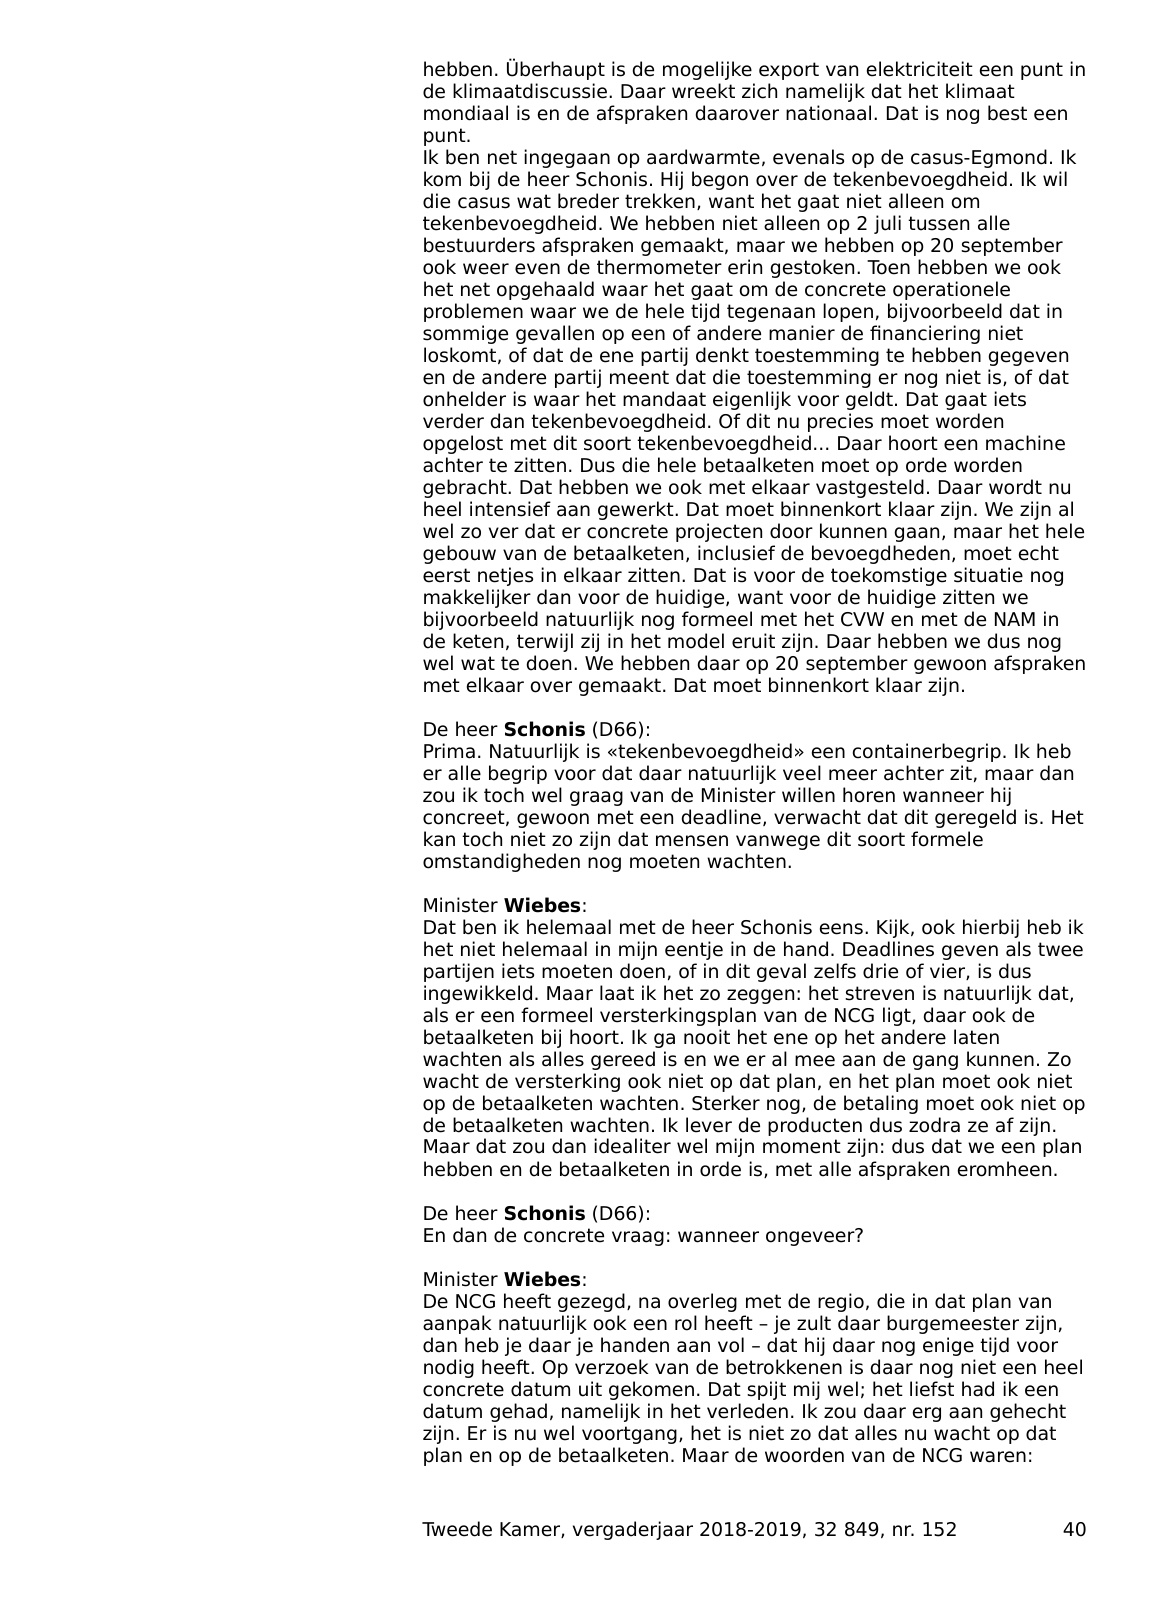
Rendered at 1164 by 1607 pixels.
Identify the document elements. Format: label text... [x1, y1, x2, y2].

text De NCG heeft gezegd, na overleg met de regio, die in dat plan van aanpak natuurlijk ook een rol heeft – je zult daar burgemeester zijn, dan heb je daar je handen aan vol – dat hij daar nog enige tijd voor nodig heeft. Op verzoek van de betrokkenen is daar nog niet een heel concrete datum uit gekomen. Dat spijt mij wel; het liefst had ik een datum gehad, namelijk in het verleden. Ik zou daar erg aan gehecht zijn. Er is nu wel voortgang, het is niet zo dat alles nu wacht op dat plan en op de betaalketen. Maar de woorden van de NCG waren: [422, 1291, 1087, 1467]
text Dat ben ik helemaal met de heer Schonis eens. Kijk, ook hierbij heb ik het niet helemaal in mijn eentje in de hand. Deadlines geven als twee partijen iets moeten doen, of in dit geval zelfs drie of vier, is dus ingewikkeld. Maar laat ik het zo zeggen: het streven is natuurlijk dat, als er een formeel versterkingsplan van de NCG ligt, daar ook de betaalketen bij hoort. Ik ga nooit het ene op het andere laten wachten als alles gereed is en we er al mee aan de gang kunnen. Zo wacht de versterking ook niet op dat plan, en het plan moet ook niet op de betaalketen wachten. Sterker nog, de betaling moet ook niet op de betaalketen wachten. Ik lever de producten dus zodra ze af zijn. Maar dat zou dan idealiter wel mijn moment zijn: dus dat we een plan hebben en de betaalketen in orde is, met alle afspraken eromheen. [422, 917, 1087, 1180]
text Minister Wiebes: [422, 895, 1087, 917]
text hebben. Überhaupt is de mogelijke export van elektriciteit een punt in de klimaatdiscussie. Daar wreekt zich namelijk dat het klimaat mondiaal is en de afspraken daarover nationaal. Dat is nog best een punt. [422, 59, 1087, 147]
text Ik ben net ingegaan op aardwarmte, evenals op de casus-Egmond. Ik kom bij de heer Schonis. Hij begon over de tekenbevoegdheid. Ik wil die casus wat breder trekken, want het gaat niet alleen om tekenbevoegdheid. We hebben niet alleen op 2 juli tussen alle bestuurders afspraken gemaakt, maar we hebben op 20 september ook weer even de thermometer erin gestoken. Toen hebben we ook het net opgehaald waar het gaat om de concrete operationele problemen waar we de hele tijd tegenaan lopen, bijvoorbeeld dat in sommige gevallen op een of andere manier de financiering niet loskomt, of dat de ene partij denkt toestemming te hebben gegeven en de andere partij meent dat die toestemming er nog niet is, of dat onhelder is waar het mandaat eigenlijk voor geldt. Dat gaat iets verder dan tekenbevoegdheid. Of dit nu precies moet worden opgelost met dit soort tekenbevoegdheid... Daar hoort een machine achter te zitten. Dus die hele betaalketen moet op orde worden gebracht. Dat hebben we ook met elkaar vastgesteld. Daar wordt nu heel intensief aan gewerkt. Dat moet binnenkort klaar zijn. We zijn al wel zo ver dat er concrete projecten door kunnen gaan, maar het hele gebouw van de betaalketen, inclusief de bevoegdheden, moet echt eerst netjes in elkaar zitten. Dat is voor de toekomstige situatie nog makkelijker dan voor de huidige, want voor de huidige zitten we bijvoorbeeld natuurlijk nog formeel met het CVW en met de NAM in de keten, terwijl zij in het model eruit zijn. Daar hebben we dus nog wel wat te doen. We hebben daar op 20 september gewoon afspraken met elkaar over gemaakt. Dat moet binnenkort klaar zijn. [422, 147, 1087, 696]
text En dan de concrete vraag: wanneer ongeveer? [422, 1224, 1087, 1247]
text De heer Schonis (D66): [422, 1203, 1087, 1224]
text Minister Wiebes: [422, 1269, 1087, 1291]
text Prima. Natuurlijk is «tekenbevoegdheid» een containerbegrip. Ik heb er alle begrip voor dat daar natuurlijk veel meer achter zit, maar dan zou ik toch wel graag van de Minister willen horen wanneer hij concreet, gewoon met een deadline, verwacht dat dit geregeld is. Het kan toch niet zo zijn dat mensen vanwege dit soort formele omstandigheden nog moeten wachten. [422, 741, 1087, 872]
text De heer Schonis (D66): [422, 719, 1087, 741]
